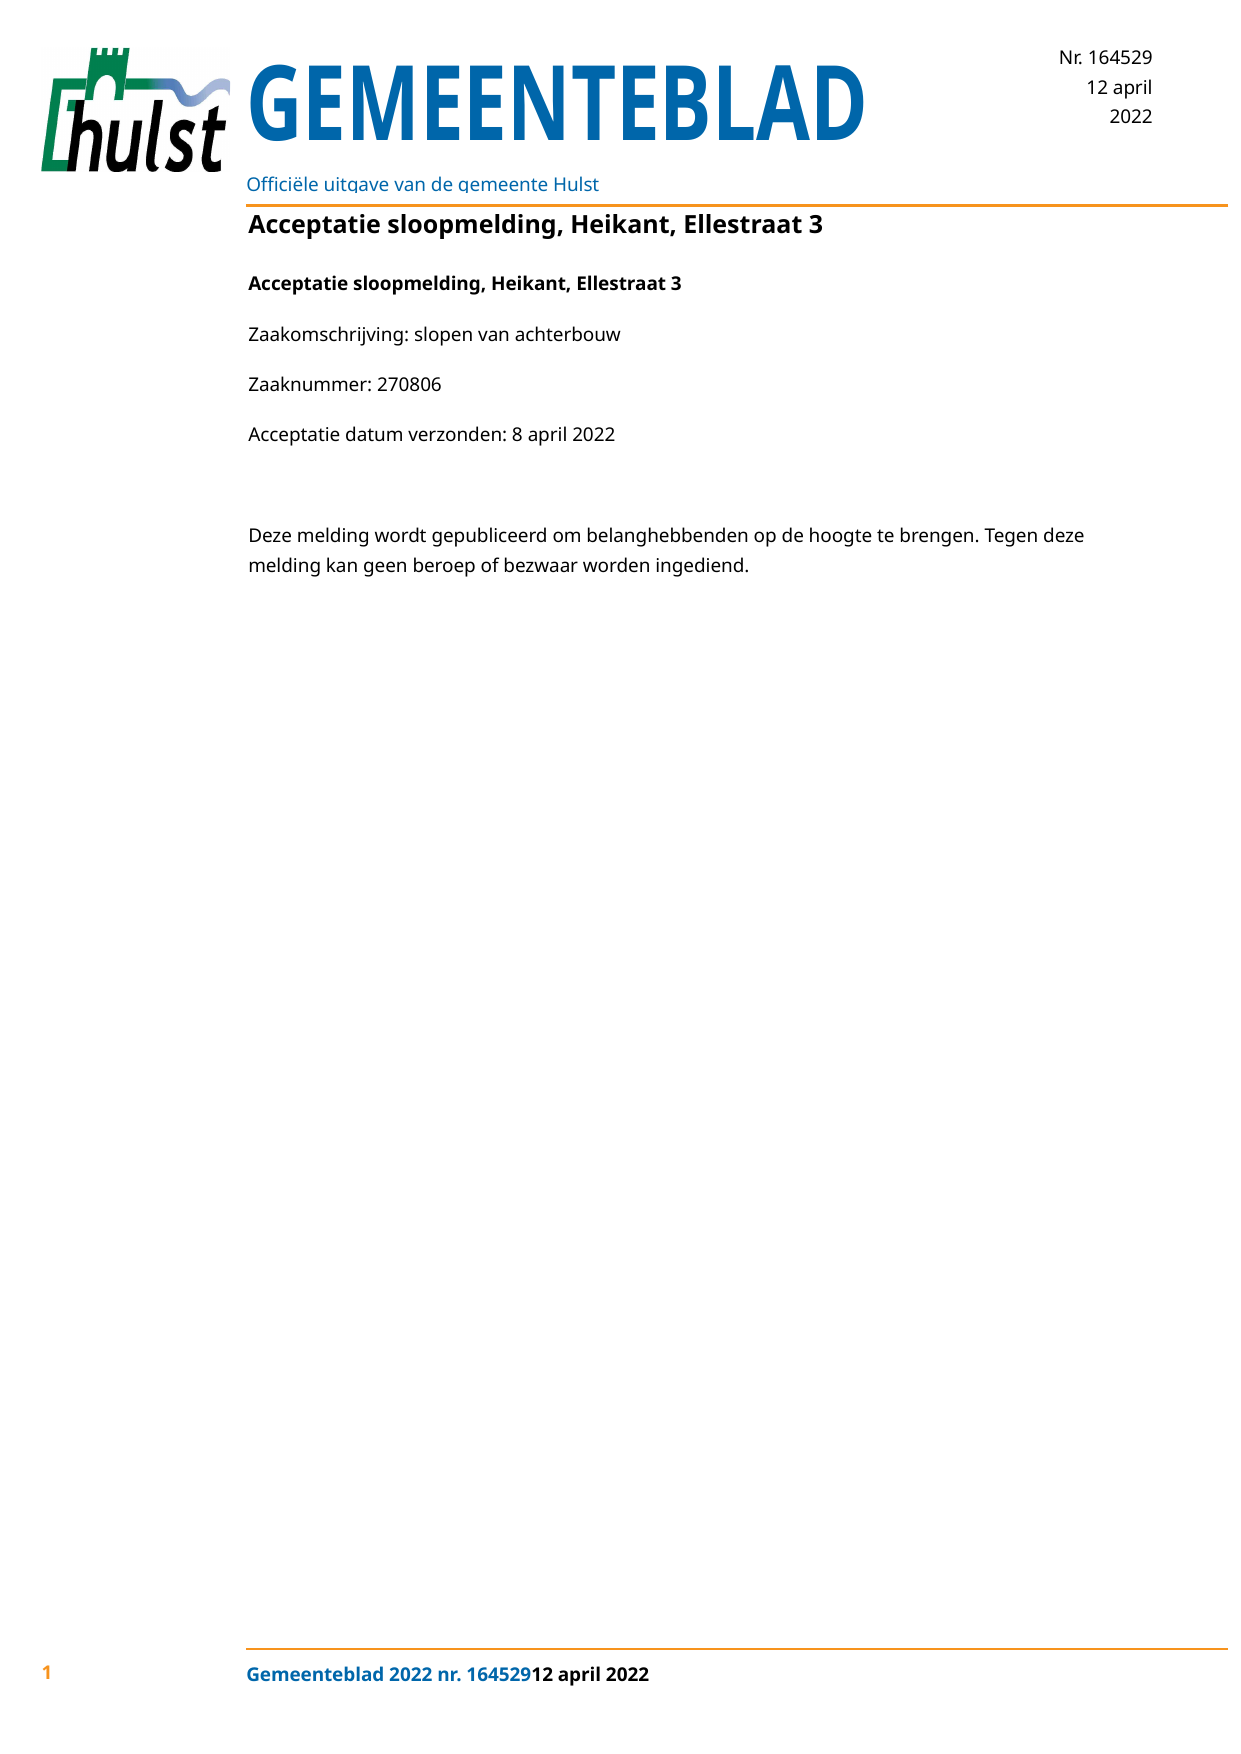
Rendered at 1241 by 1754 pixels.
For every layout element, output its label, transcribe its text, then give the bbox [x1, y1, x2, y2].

picture [41, 47, 231, 172]
text Zaakomschrijving: slopen van achterbouw [248, 321, 1152, 346]
text Acceptatie datum verzonden: 8 april 2022 [248, 422, 1152, 447]
text Acceptatie sloopmelding, Heikant, Ellestraat 3 [248, 270, 1152, 296]
text Deze melding wordt gepubliceerd om belanghebbenden op de hoogte te brengen. Tegen deze melding kan geen beroep of bezwaar worden ingediend. [248, 522, 1152, 578]
text Zaaknummer: 270806 [248, 371, 1152, 397]
text Acceptatie sloopmelding, Heikant, Ellestraat 3 [248, 207, 1152, 241]
